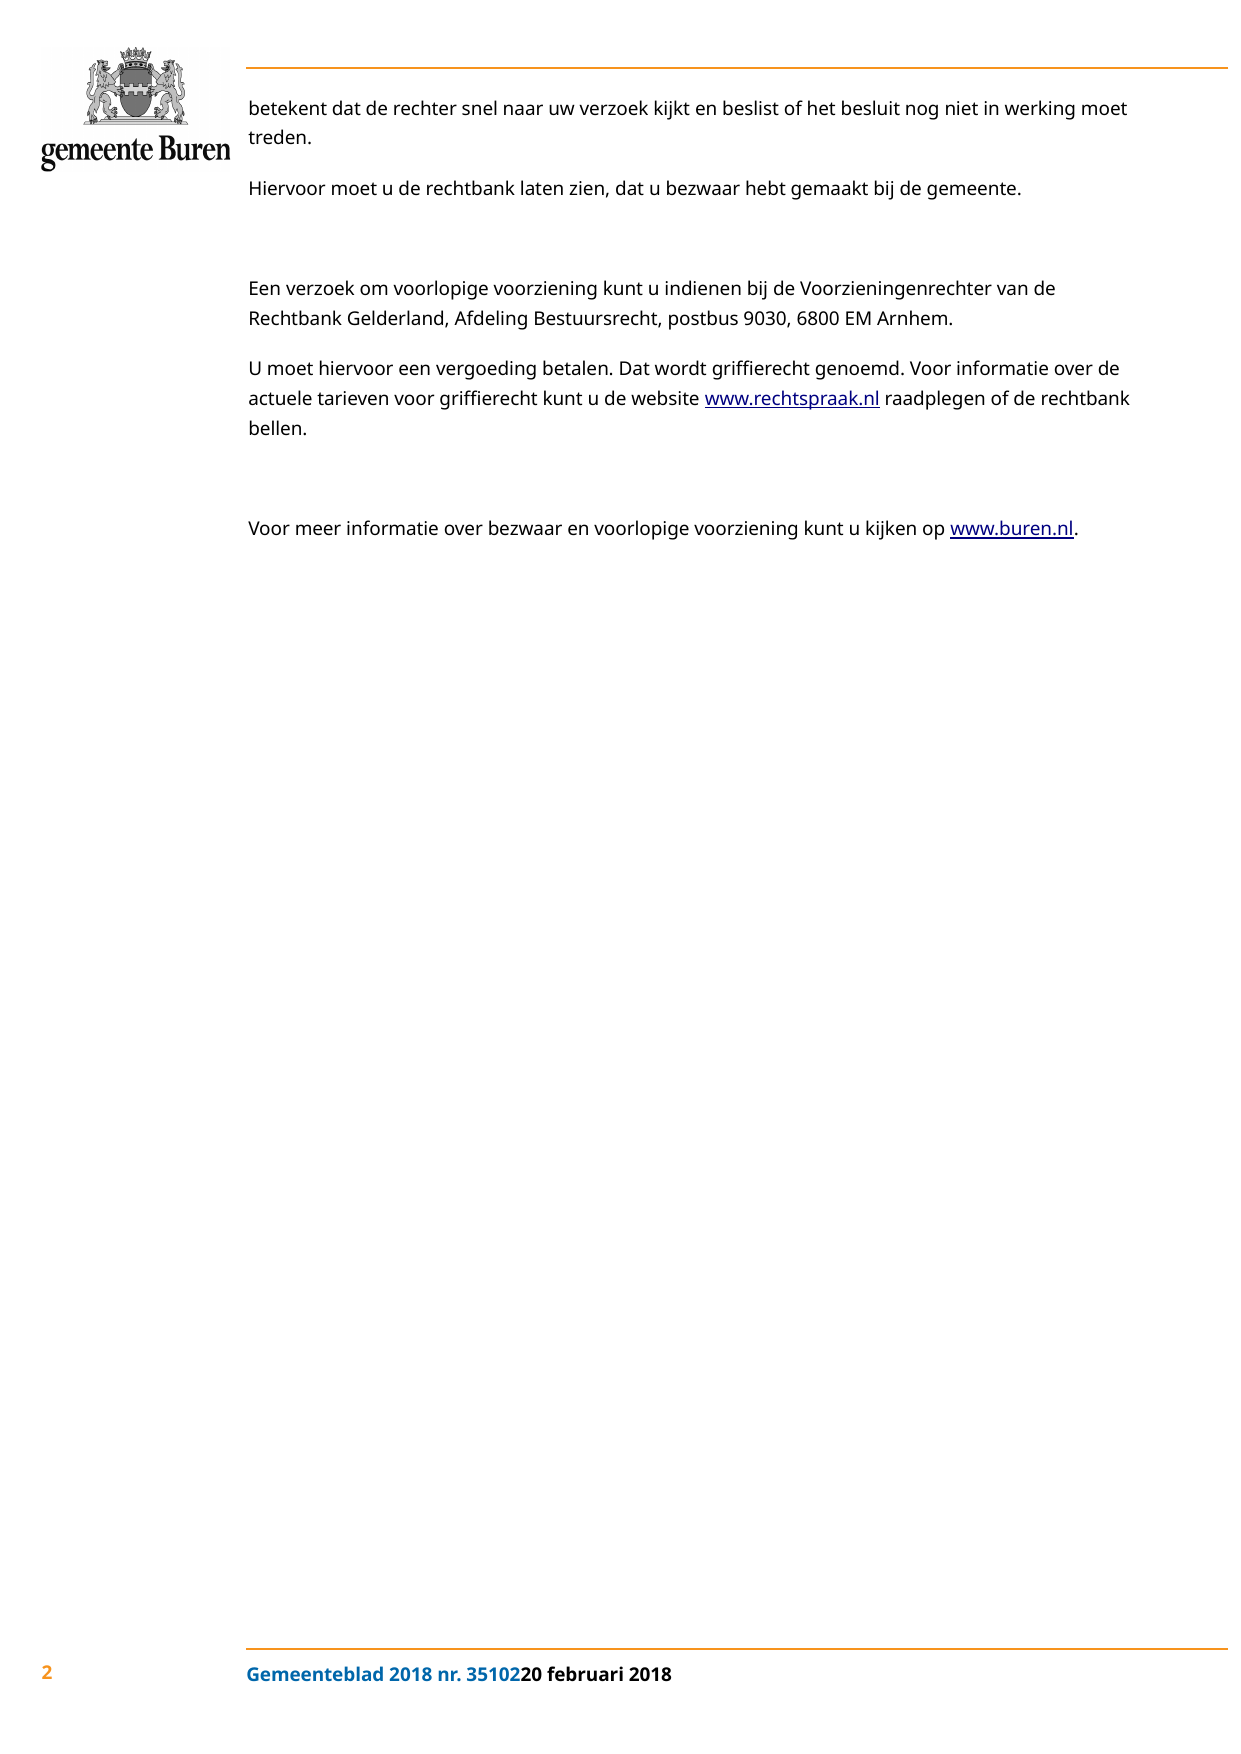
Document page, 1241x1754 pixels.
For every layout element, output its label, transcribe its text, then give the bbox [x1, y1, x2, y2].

picture [41, 47, 231, 172]
text Een verzoek om voorlopige voorziening kunt u indienen bij de Voorzieningenrechter van de Rechtbank Gelderland, Afdeling Bestuursrecht, postbus 9030, 6800 EM Arnhem. [248, 276, 1152, 331]
text U moet hiervoor een vergoeding betalen. Dat wordt griffierecht genoemd. Voor informatie over de actuele tarieven voor griffierecht kunt u de website www.rechtspraak.nl raadplegen of de rechtbank bellen. [248, 356, 1152, 441]
text Hiervoor moet u de rechtbank laten zien, dat u bezwaar hebt gemaakt bij de gemeente. [248, 175, 1152, 201]
text betekent dat de rechter snel naar uw verzoek kijkt en beslist of het besluit nog niet in werking moet treden. [248, 95, 1152, 150]
text Voor meer informatie over bezwaar en voorlopige voorziening kunt u kijken op www.buren.nl. [248, 516, 1152, 541]
